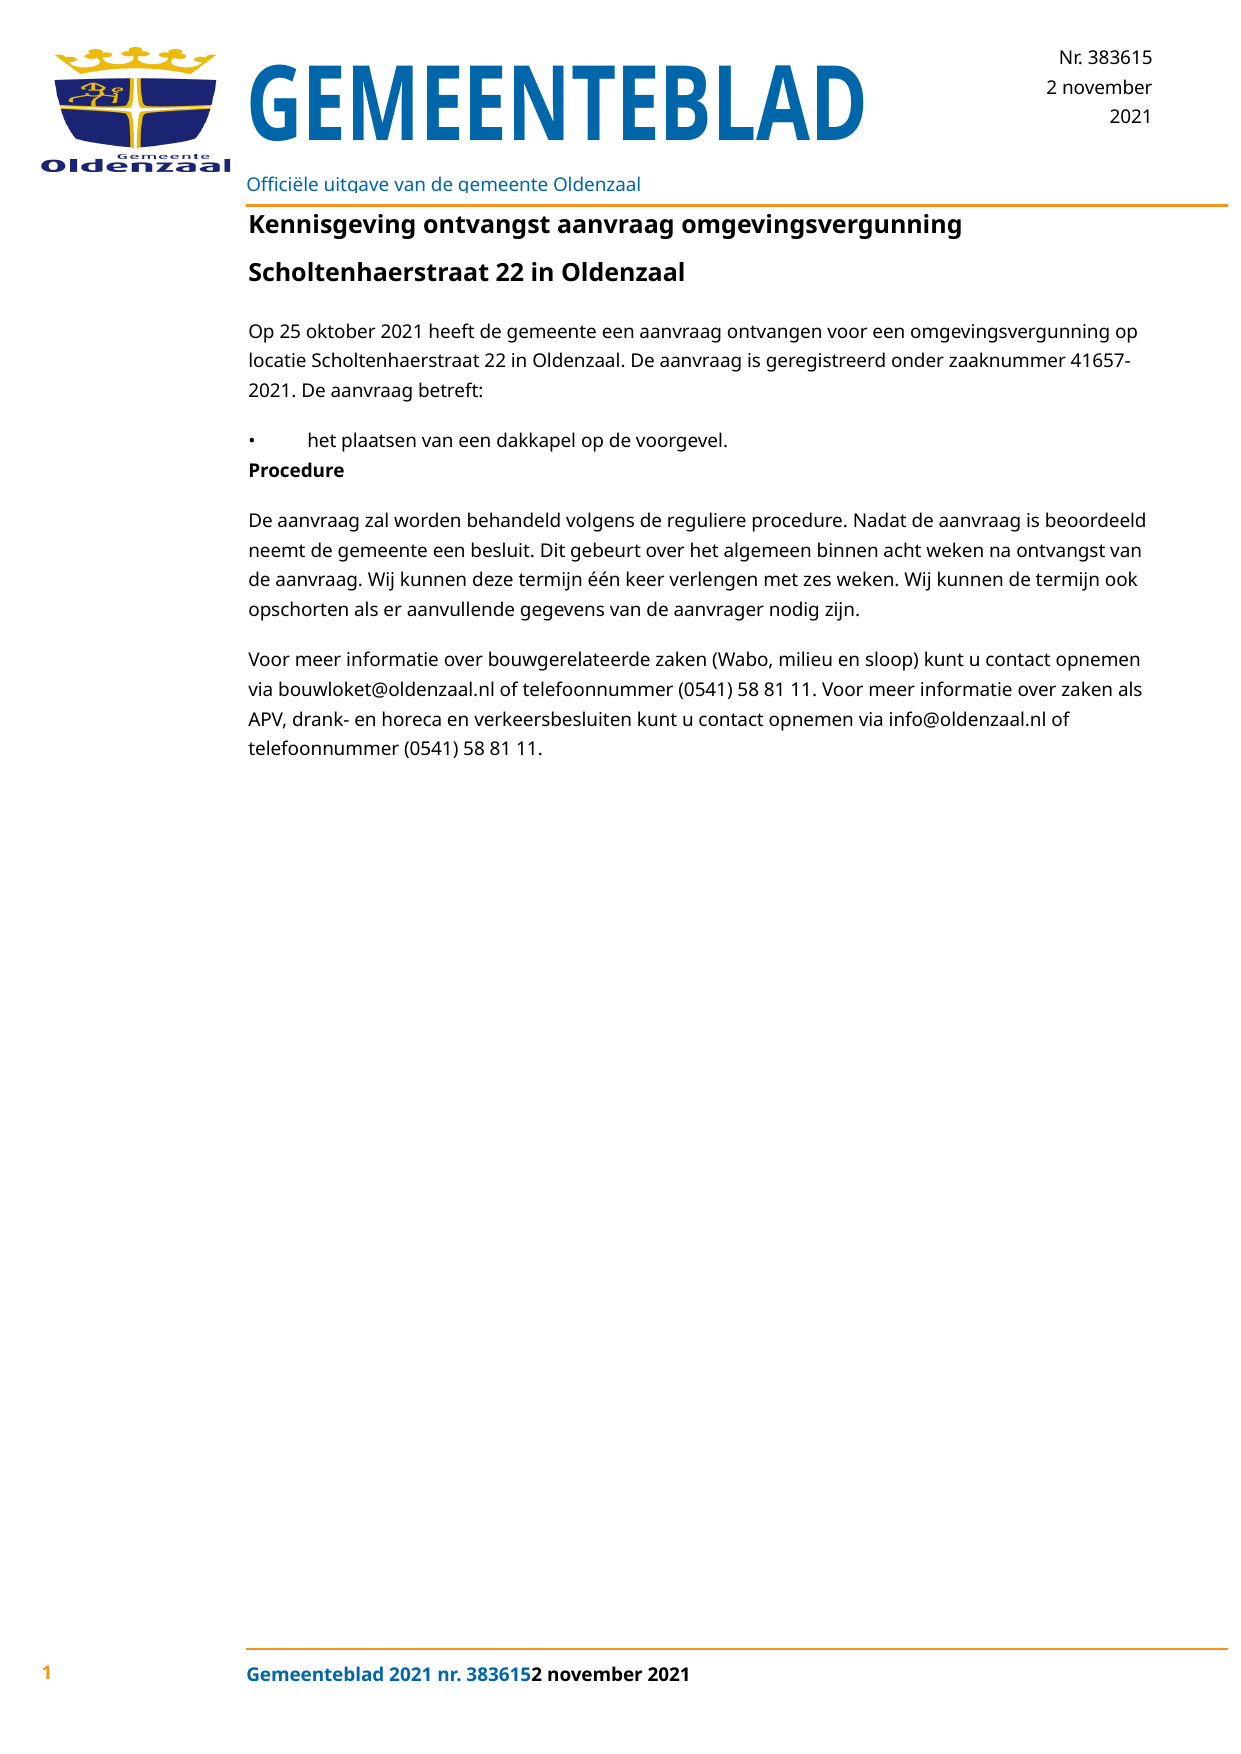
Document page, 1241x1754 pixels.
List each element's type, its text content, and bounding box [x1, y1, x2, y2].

text Procedure [248, 457, 1152, 483]
text Op 25 oktober 2021 heeft de gemeente een aanvraag ontvangen voor een omgevingsvergunning op locatie Scholtenhaerstraat 22 in Oldenzaal. De aanvraag is geregistreerd onder zaaknummer 41657-2021. De aanvraag betreft: [248, 318, 1152, 403]
picture [41, 47, 231, 172]
text De aanvraag zal worden behandeld volgens de reguliere procedure. Nadat de aanvraag is beoordeeld neemt de gemeente een besluit. Dit gebeurt over het algemeen binnen acht weken na ontvangst van de aanvraag. Wij kunnen deze termijn één keer verlengen met zes weken. Wij kunnen de termijn ook opschorten als er aanvullende gegevens van de aanvrager nodig zijn. [248, 507, 1152, 622]
text Voor meer informatie over bouwgerelateerde zaken (Wabo, milieu en sloop) kunt u contact opnemen via bouwloket@oldenzaal.nl of telefoonnummer (0541) 58 81 11. Voor meer informatie over zaken als APV, drank- en horeca en verkeersbesluiten kunt u contact opnemen via info@oldenzaal.nl of telefoonnummer (0541) 58 81 11. [248, 647, 1152, 761]
list het plaatsen van een dakkapel op de voorgevel. [248, 427, 1152, 453]
text Kennisgeving ontvangst aanvraag omgevingsvergunning Scholtenhaerstraat 22 in Oldenzaal [248, 207, 1152, 288]
